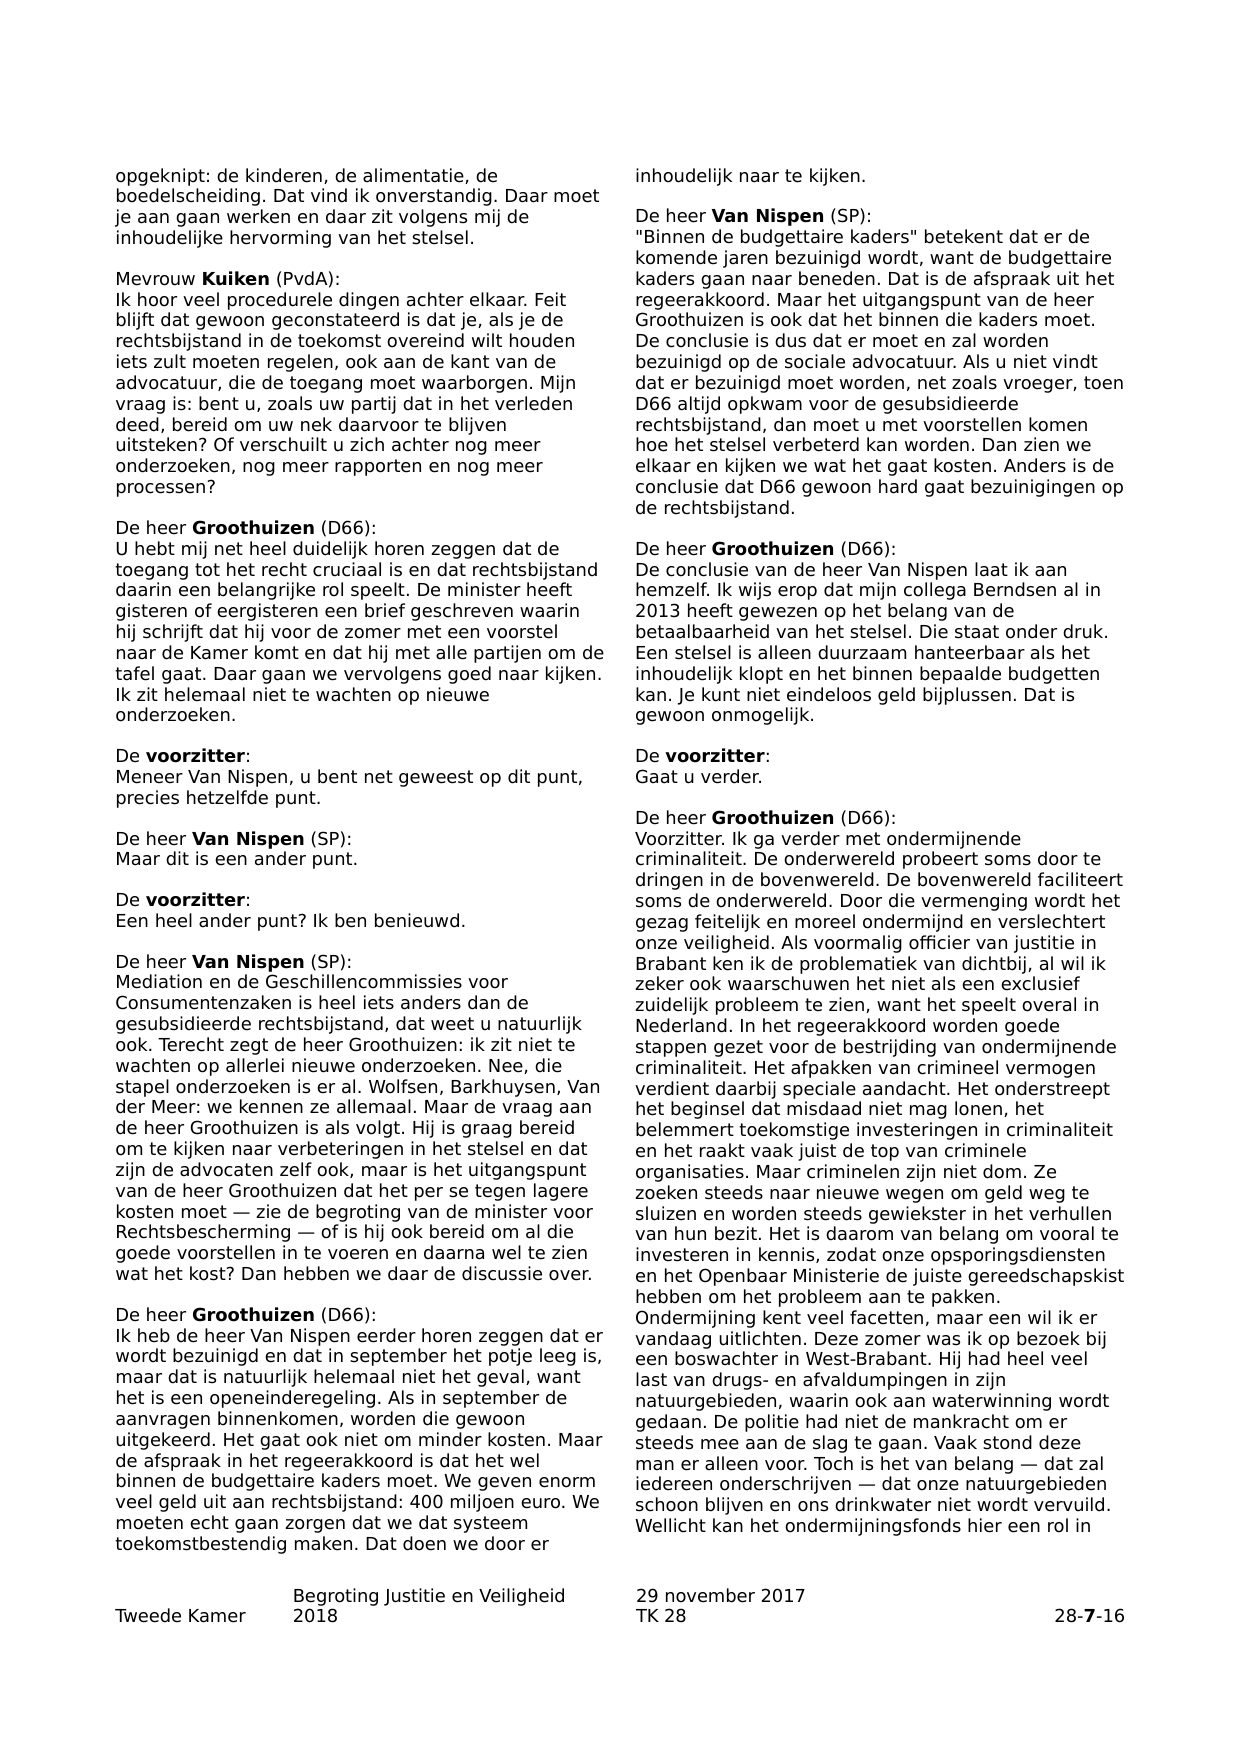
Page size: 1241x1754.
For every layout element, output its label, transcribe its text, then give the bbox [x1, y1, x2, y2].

text De heer Groothuizen (D66): [115, 518, 605, 538]
text De voorzitter: [115, 890, 605, 911]
text De voorzitter: [115, 746, 605, 767]
text Mevrouw Kuiken (PvdA): [115, 269, 605, 289]
text De heer Groothuizen (D66): [635, 807, 1125, 828]
text De heer Van Nispen (SP): [115, 951, 605, 972]
text Een heel ander punt? Ik ben benieuwd. [115, 911, 605, 931]
text Voorzitter. Ik ga verder met ondermijnende criminaliteit. De onderwereld probeert soms door te dringen in de bovenwereld. De bovenwereld faciliteert soms de onderwereld. Door die vermenging wordt het gezag feitelijk en moreel ondermijnd en verslechtert onze veiligheid. Als voormalig officier van justitie in Brabant ken ik de problematiek van dichtbij, al wil ik zeker ook waarschuwen het niet als een exclusief zuidelijk probleem te zien, want het speelt overal in Nederland. In het regeerakkoord worden goede stappen gezet voor de bestrijding van ondermijnende criminaliteit. Het afpakken van crimineel vermogen verdient daarbij speciale aandacht. Het onderstreept het beginsel dat misdaad niet mag lonen, het belemmert toekomstige investeringen in criminaliteit en het raakt vaak juist de top van criminele organisaties. Maar criminelen zijn niet dom. Ze zoeken steeds naar nieuwe wegen om geld weg te sluizen en worden steeds gewiekster in het verhullen van hun bezit. Het is daarom van belang om vooral te investeren in kennis, zodat onze opsporingsdiensten en het Openbaar Ministerie de juiste gereedschapskist hebben om het probleem aan te pakken. [635, 828, 1125, 1307]
text inhoudelijk naar te kijken. [635, 165, 1125, 186]
text Ik hoor veel procedurele dingen achter elkaar. Feit blijft dat gewoon geconstateerd is dat je, als je de rechtsbijstand in de toekomst overeind wilt houden iets zult moeten regelen, ook aan de kant van de advocatuur, die de toegang moet waarborgen. Mijn vraag is: bent u, zoals uw partij dat in het verleden deed, bereid om uw nek daarvoor te blijven uitsteken? Of verschuilt u zich achter nog meer onderzoeken, nog meer rapporten en nog meer processen? [115, 289, 605, 498]
text De heer Van Nispen (SP): [635, 206, 1125, 227]
text Meneer Van Nispen, u bent net geweest op dit punt, precies hetzelfde punt. [115, 767, 605, 808]
text De voorzitter: [635, 746, 1125, 767]
text Ondermijning kent veel facetten, maar een wil ik er vandaag uitlichten. Deze zomer was ik op bezoek bij een boswachter in West-Brabant. Hij had heel veel last van drugs- en afvaldumpingen in zijn natuurgebieden, waarin ook aan waterwinning wordt gedaan. De politie had niet de mankracht om er steeds mee aan de slag te gaan. Vaak stond deze man er alleen voor. Toch is het van belang — dat zal iedereen onderschrijven — dat onze natuurgebieden schoon blijven en ons drinkwater niet wordt vervuild. Wellicht kan het ondermijningsfonds hier een rol in [635, 1307, 1125, 1537]
text Ik heb de heer Van Nispen eerder horen zeggen dat er wordt bezuinigd en dat in september het potje leeg is, maar dat is natuurlijk helemaal niet het geval, want het is een openeinderegeling. Als in september de aanvragen binnenkomen, worden die gewoon uitgekeerd. Het gaat ook niet om minder kosten. Maar de afspraak in het regeerakkoord is dat het wel binnen de budgettaire kaders moet. We geven enorm veel geld uit aan rechtsbijstand: 400 miljoen euro. We moeten echt gaan zorgen dat we dat systeem toekomstbestendig maken. Dat doen we door er [115, 1325, 605, 1554]
text De conclusie van de heer Van Nispen laat ik aan hemzelf. Ik wijs erop dat mijn collega Berndsen al in 2013 heeft gewezen op het belang van de betaalbaarheid van het stelsel. Die staat onder druk. Een stelsel is alleen duurzaam hanteerbaar als het inhoudelijk klopt en het binnen bepaalde budgetten kan. Je kunt niet eindeloos geld bijplussen. Dat is gewoon onmogelijk. [635, 559, 1125, 726]
text De heer Groothuizen (D66): [115, 1305, 605, 1325]
text opgeknipt: de kinderen, de alimentatie, de boedelscheiding. Dat vind ik onverstandig. Daar moet je aan gaan werken en daar zit volgens mij de inhoudelijke hervorming van het stelsel. [115, 165, 605, 249]
text De heer Groothuizen (D66): [635, 538, 1125, 559]
text U hebt mij net heel duidelijk horen zeggen dat de toegang tot het recht cruciaal is en dat rechtsbijstand daarin een belangrijke rol speelt. De minister heeft gisteren of eergisteren een brief geschreven waarin hij schrijft dat hij voor de zomer met een voorstel naar de Kamer komt en dat hij met alle partijen om de tafel gaat. Daar gaan we vervolgens goed naar kijken. Ik zit helemaal niet te wachten op nieuwe onderzoeken. [115, 538, 605, 726]
text "Binnen de budgettaire kaders" betekent dat er de komende jaren bezuinigd wordt, want de budgettaire kaders gaan naar beneden. Dat is de afspraak uit het regeerakkoord. Maar het uitgangspunt van de heer Groothuizen is ook dat het binnen die kaders moet. De conclusie is dus dat er moet en zal worden bezuinigd op de sociale advocatuur. Als u niet vindt dat er bezuinigd moet worden, net zoals vroeger, toen D66 altijd opkwam voor de gesubsidieerde rechtsbijstand, dan moet u met voorstellen komen hoe het stelsel verbeterd kan worden. Dan zien we elkaar en kijken we wat het gaat kosten. Anders is de conclusie dat D66 gewoon hard gaat bezuinigingen op de rechtsbijstand. [635, 227, 1125, 518]
text Maar dit is een ander punt. [115, 849, 605, 870]
text Gaat u verder. [635, 767, 1125, 787]
text Mediation en de Geschillencommissies voor Consumentenzaken is heel iets anders dan de gesubsidieerde rechtsbijstand, dat weet u natuurlijk ook. Terecht zegt de heer Groothuizen: ik zit niet te wachten op allerlei nieuwe onderzoeken. Nee, die stapel onderzoeken is er al. Wolfsen, Barkhuysen, Van der Meer: we kennen ze allemaal. Maar de vraag aan de heer Groothuizen is als volgt. Hij is graag bereid om te kijken naar verbeteringen in het stelsel en dat zijn de advocaten zelf ook, maar is het uitgangspunt van de heer Groothuizen dat het per se tegen lagere kosten moet — zie de begroting van de minister voor Rechtsbescherming — of is hij ook bereid om al die goede voorstellen in te voeren en daarna wel te zien wat het kost? Dan hebben we daar de discussie over. [115, 972, 605, 1285]
text De heer Van Nispen (SP): [115, 828, 605, 849]
